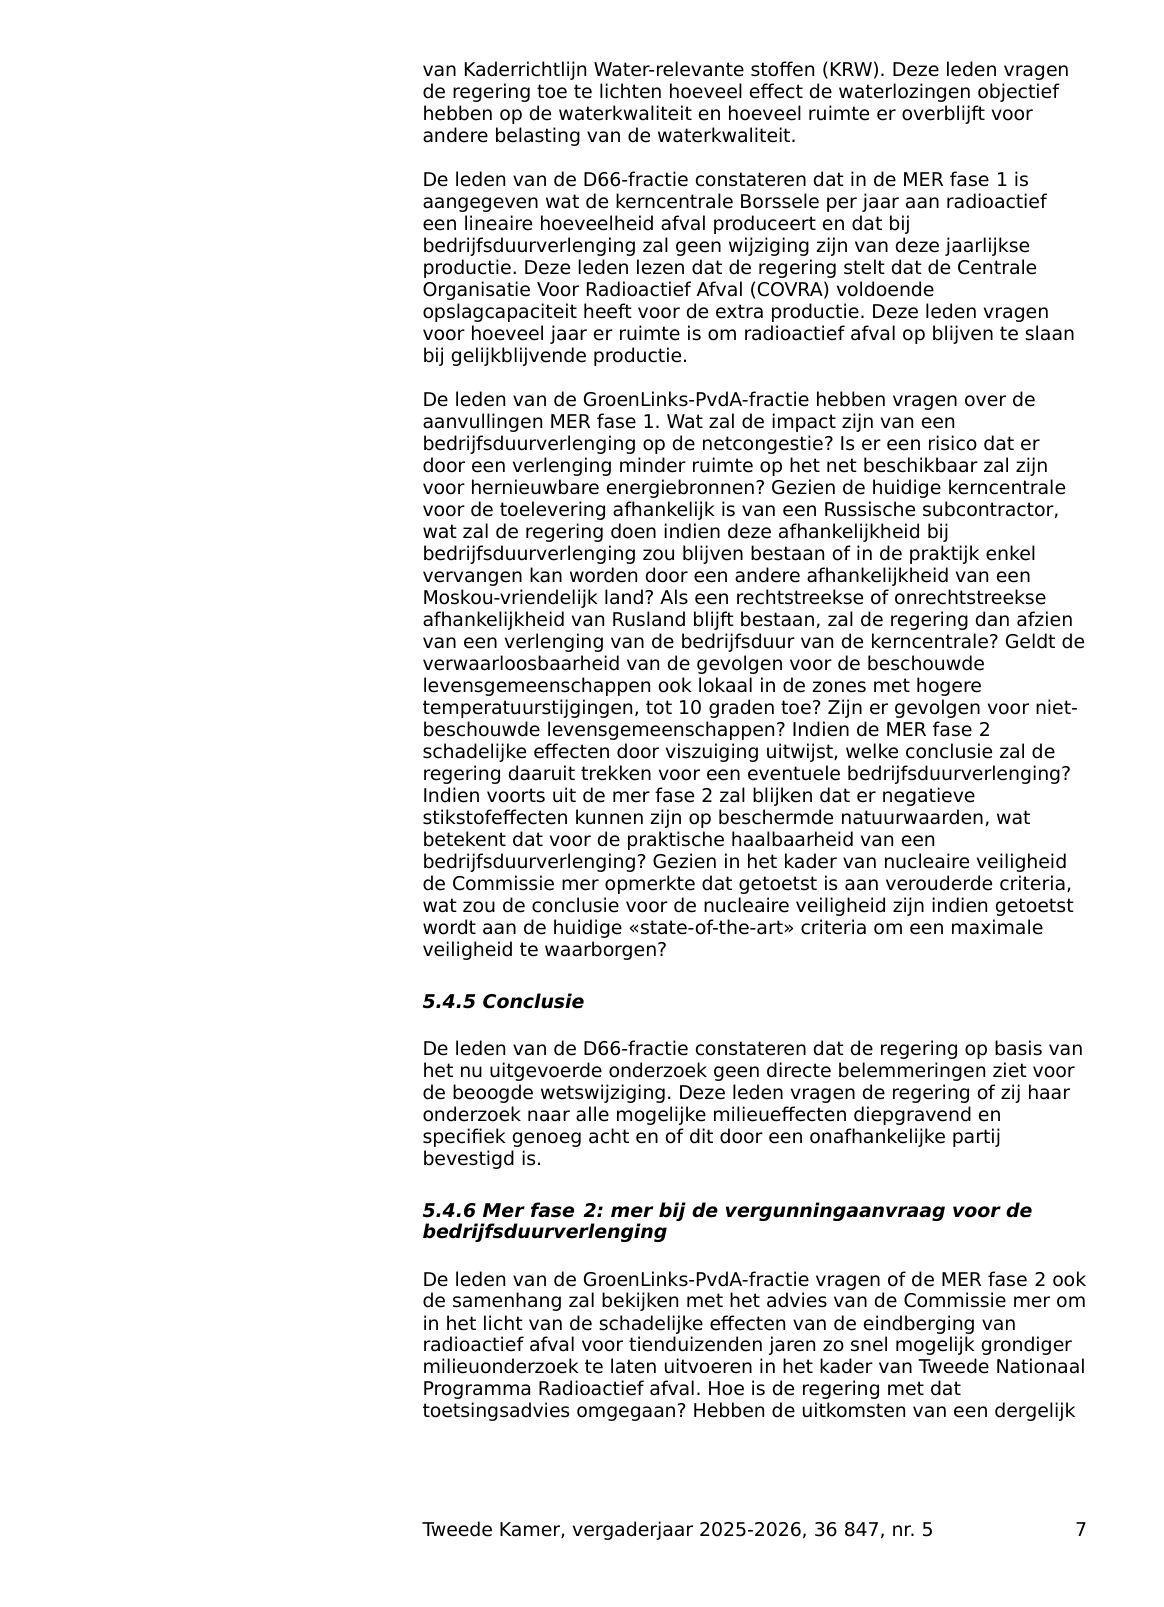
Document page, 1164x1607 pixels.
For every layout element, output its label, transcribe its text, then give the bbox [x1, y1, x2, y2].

text van Kaderrichtlijn Water-relevante stoffen (KRW). Deze leden vragen de regering toe te lichten hoeveel effect de waterlozingen objectief hebben op de waterkwaliteit en hoeveel ruimte er overblijft voor andere belasting van de waterkwaliteit. [422, 59, 1087, 147]
text De leden van de D66-fractie constateren dat de regering op basis van het nu uitgevoerde onderzoek geen directe belemmeringen ziet voor de beoogde wetswijziging. Deze leden vragen de regering of zij haar onderzoek naar alle mogelijke milieueffecten diepgravend en specifiek genoeg acht en of dit door een onafhankelijke partij bevestigd is. [422, 1038, 1087, 1169]
subtitle 5.4.5 Conclusie [422, 991, 1087, 1013]
text De leden van de GroenLinks-PvdA-fractie hebben vragen over de aanvullingen MER fase 1. Wat zal de impact zijn van een bedrijfsduurverlenging op de netcongestie? Is er een risico dat er door een verlenging minder ruimte op het net beschikbaar zal zijn voor hernieuwbare energiebronnen? Gezien de huidige kerncentrale voor de toelevering afhankelijk is van een Russische subcontractor, wat zal de regering doen indien deze afhankelijkheid bij bedrijfsduurverlenging zou blijven bestaan of in de praktijk enkel vervangen kan worden door een andere afhankelijkheid van een Moskou-vriendelijk land? Als een rechtstreekse of onrechtstreekse afhankelijkheid van Rusland blijft bestaan, zal de regering dan afzien van een verlenging van de bedrijfsduur van de kerncentrale? Geldt de verwaarloosbaarheid van de gevolgen voor de beschouwde levensgemeenschappen ook lokaal in de zones met hogere temperatuurstijgingen, tot 10 graden toe? Zijn er gevolgen voor niet-beschouwde levensgemeenschappen? Indien de MER fase 2 schadelijke effecten door viszuiging uitwijst, welke conclusie zal de regering daaruit trekken voor een eventuele bedrijfsduurverlenging? Indien voorts uit de mer fase 2 zal blijken dat er negatieve stikstofeffecten kunnen zijn op beschermde natuurwaarden, wat betekent dat voor de praktische haalbaarheid van een bedrijfsduurverlenging? Gezien in het kader van nucleaire veiligheid de Commissie mer opmerkte dat getoetst is aan verouderde criteria, wat zou de conclusie voor de nucleaire veiligheid zijn indien getoetst wordt aan de huidige «state-of-the-art» criteria om een maximale veiligheid te waarborgen? [422, 389, 1087, 961]
text De leden van de GroenLinks-PvdA-fractie vragen of de MER fase 2 ook de samenhang zal bekijken met het advies van de Commissie mer om in het licht van de schadelijke effecten van de eindberging van radioactief afval voor tienduizenden jaren zo snel mogelijk grondiger milieuonderzoek te laten uitvoeren in het kader van Tweede Nationaal Programma Radioactief afval. Hoe is de regering met dat toetsingsadvies omgegaan? Hebben de uitkomsten van een dergelijk [422, 1268, 1087, 1422]
subtitle 5.4.6 Mer fase 2: mer bij de vergunningaanvraag voor de bedrijfsduurverlenging [422, 1199, 1087, 1243]
text De leden van de D66-fractie constateren dat in de MER fase 1 is aangegeven wat de kerncentrale Borssele per jaar aan radioactief een lineaire hoeveelheid afval produceert en dat bij bedrijfsduurverlenging zal geen wijziging zijn van deze jaarlijkse productie. Deze leden lezen dat de regering stelt dat de Centrale Organisatie Voor Radioactief Afval (COVRA) voldoende opslagcapaciteit heeft voor de extra productie. Deze leden vragen voor hoeveel jaar er ruimte is om radioactief afval op blijven te slaan bij gelijkblijvende productie. [422, 169, 1087, 367]
